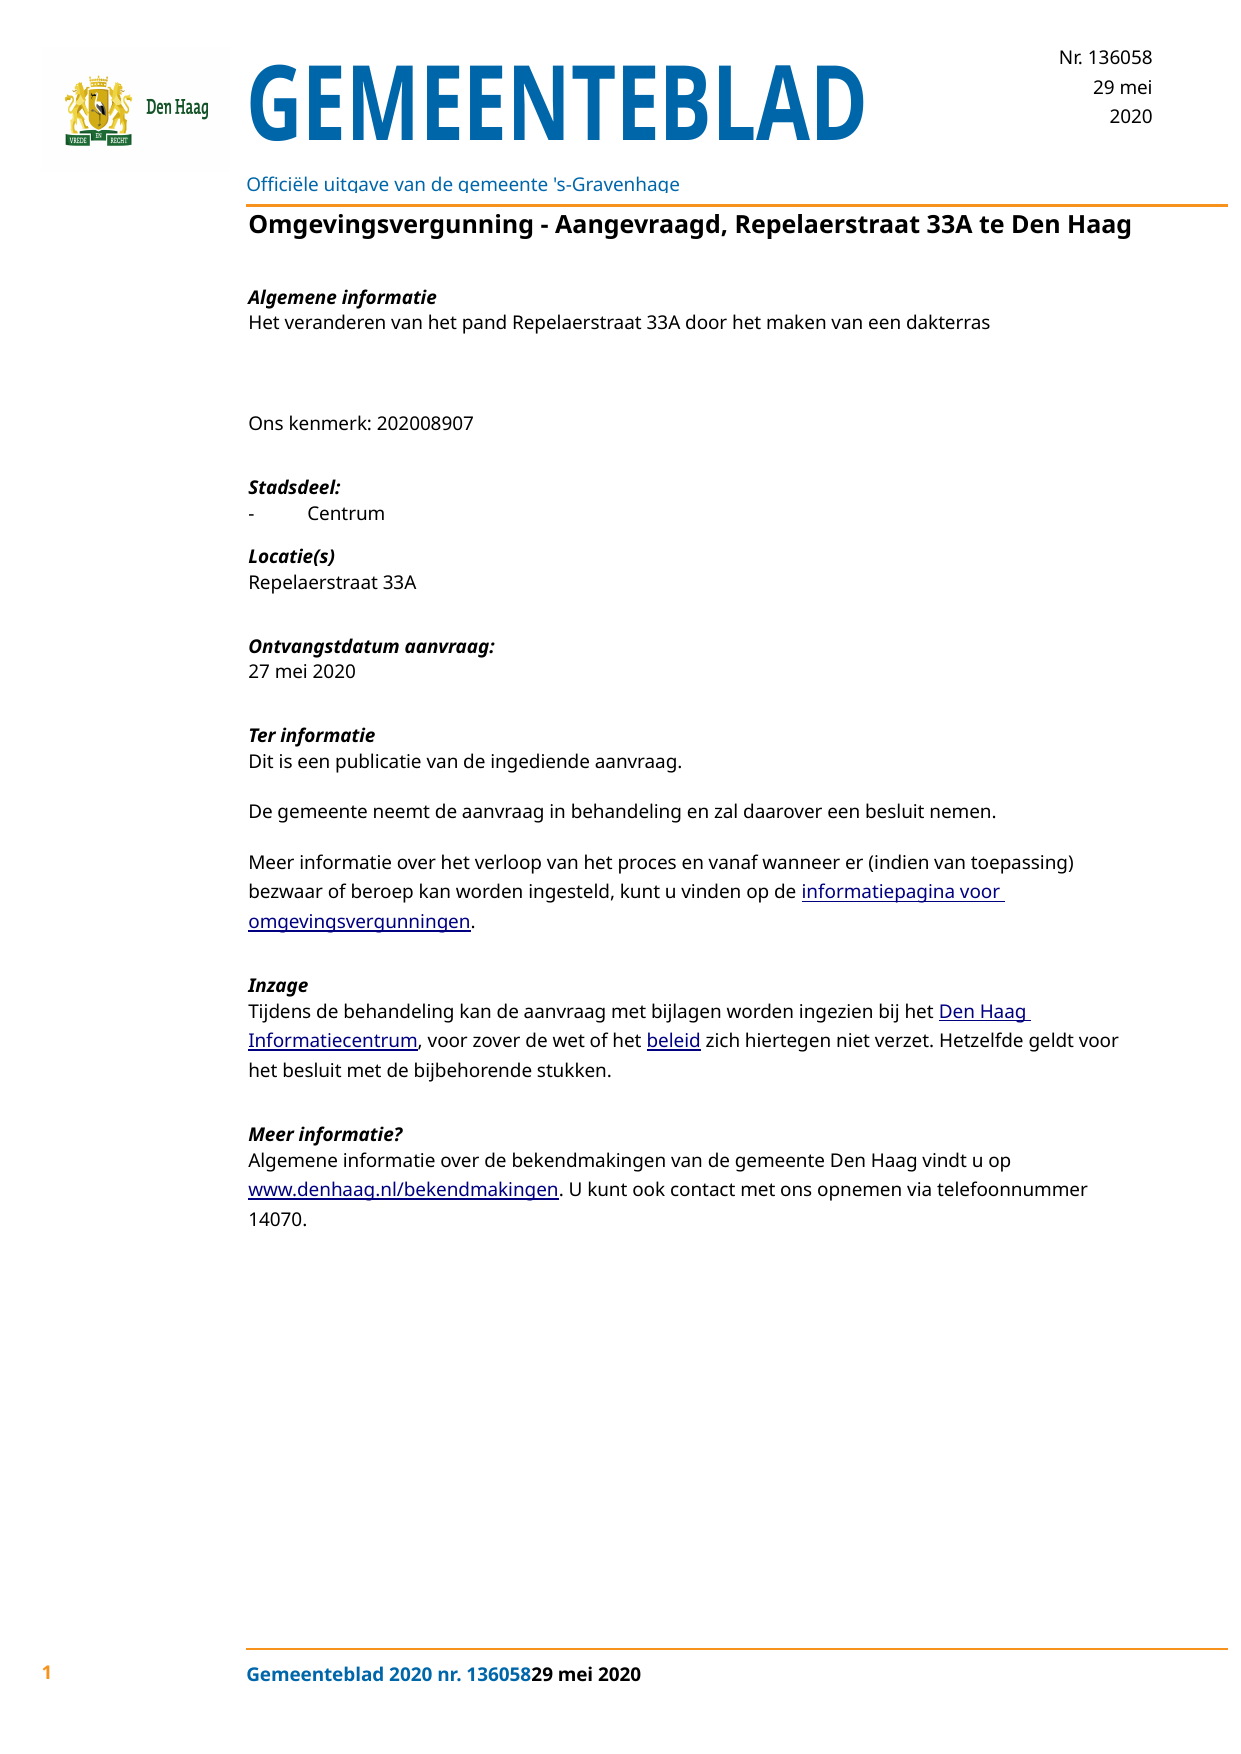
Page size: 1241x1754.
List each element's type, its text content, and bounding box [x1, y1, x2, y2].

text 27 mei 2020 [248, 659, 1152, 684]
text Ontvangstdatum aanvraag: [248, 633, 1152, 659]
list Centrum [248, 500, 1152, 526]
text Algemene informatie [248, 284, 1152, 309]
text Dit is een publicatie van de ingediende aanvraag. [248, 748, 1152, 774]
text Tijdens de behandeling kan de aanvraag met bijlagen worden ingezien bij het Den Haag Informatiecentrum, voor zover de wet of het beleid zich hiertegen niet verzet. Hetzelfde geldt voor het besluit met de bijbehorende stukken. [248, 998, 1152, 1083]
text Ons kenmerk: 202008907 [248, 410, 1152, 436]
picture [41, 47, 231, 172]
text Meer informatie? [248, 1121, 1152, 1147]
text Algemene informatie over de bekendmakingen van de gemeente Den Haag vindt u op www.denhaag.nl/bekendmakingen. U kunt ook contact met ons opnemen via telefoonnummer 14070. [248, 1147, 1152, 1232]
text Meer informatie over het verloop van het proces en vanaf wanneer er (indien van toepassing) bezwaar of beroep kan worden ingesteld, kunt u vinden op de informatiepagina voor omgevingsvergunningen. [248, 849, 1152, 934]
text De gemeente neemt de aanvraag in behandeling en zal daarover een besluit nemen. [248, 799, 1152, 824]
text Repelaerstraat 33A [248, 569, 1152, 595]
text Inzage [248, 972, 1152, 998]
text Locatie(s) [248, 543, 1152, 569]
text Stadsdeel: [248, 474, 1152, 500]
text Ter informatie [248, 723, 1152, 748]
text Het veranderen van het pand Repelaerstraat 33A door het maken van een dakterras [248, 309, 1152, 335]
text Omgevingsvergunning - Aangevraagd, Repelaerstraat 33A te Den Haag [248, 207, 1152, 241]
